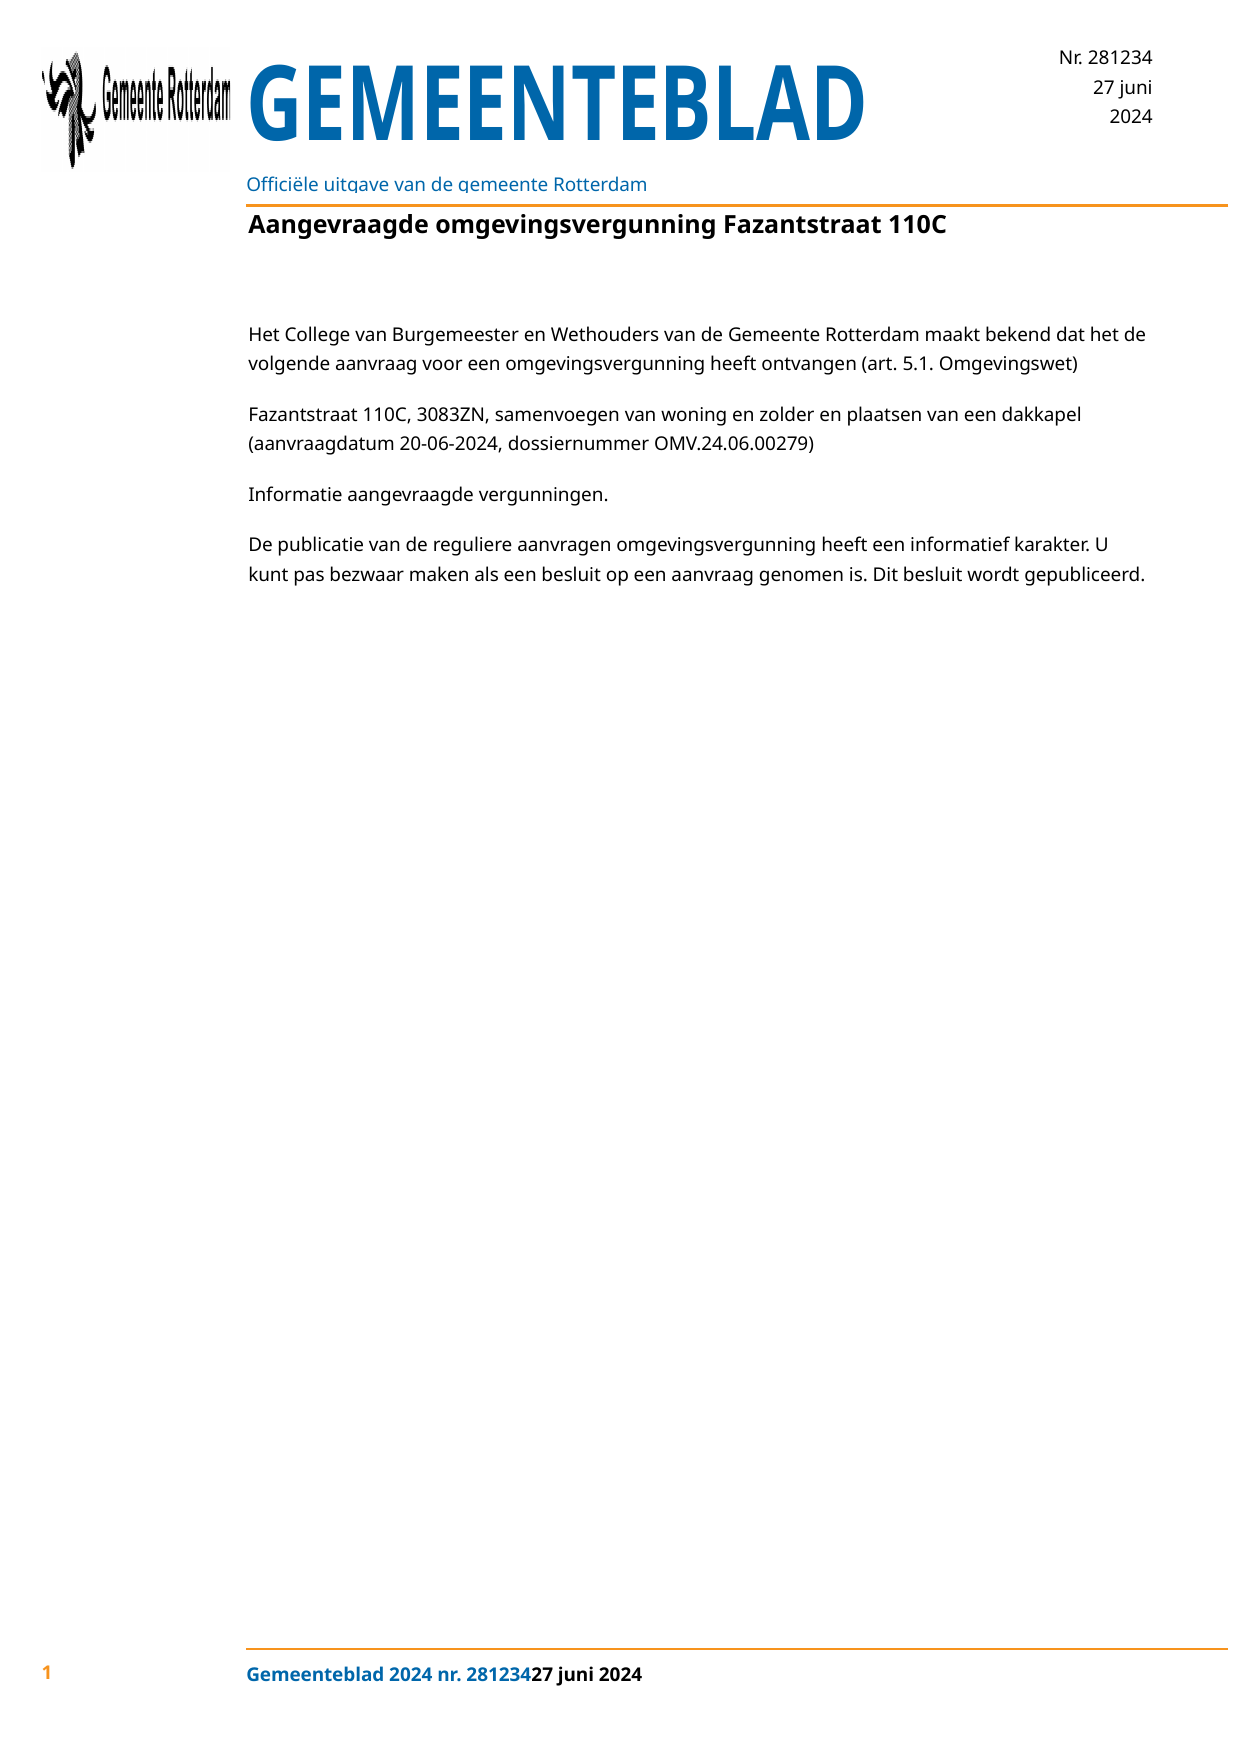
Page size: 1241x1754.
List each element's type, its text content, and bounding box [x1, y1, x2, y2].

text Informatie aangevraagde vergunningen. [248, 481, 1152, 506]
text De publicatie van de reguliere aanvragen omgevingsvergunning heeft een informatief karakter. U kunt pas bezwaar maken als een besluit op een aanvraag genomen is. Dit besluit wordt gepubliceerd. [248, 531, 1152, 586]
picture [41, 47, 231, 172]
text Het College van Burgemeester en Wethouders van de Gemeente Rotterdam maakt bekend dat het de volgende aanvraag voor een omgevingsvergunning heeft ontvangen (art. 5.1. Omgevingswet) [248, 321, 1152, 376]
text Aangevraagde omgevingsvergunning Fazantstraat 110C [248, 207, 1152, 241]
text Fazantstraat 110C, 3083ZN, samenvoegen van woning en zolder en plaatsen van een dakkapel (aanvraagdatum 20-06-2024, dossiernummer OMV.24.06.00279) [248, 401, 1152, 456]
